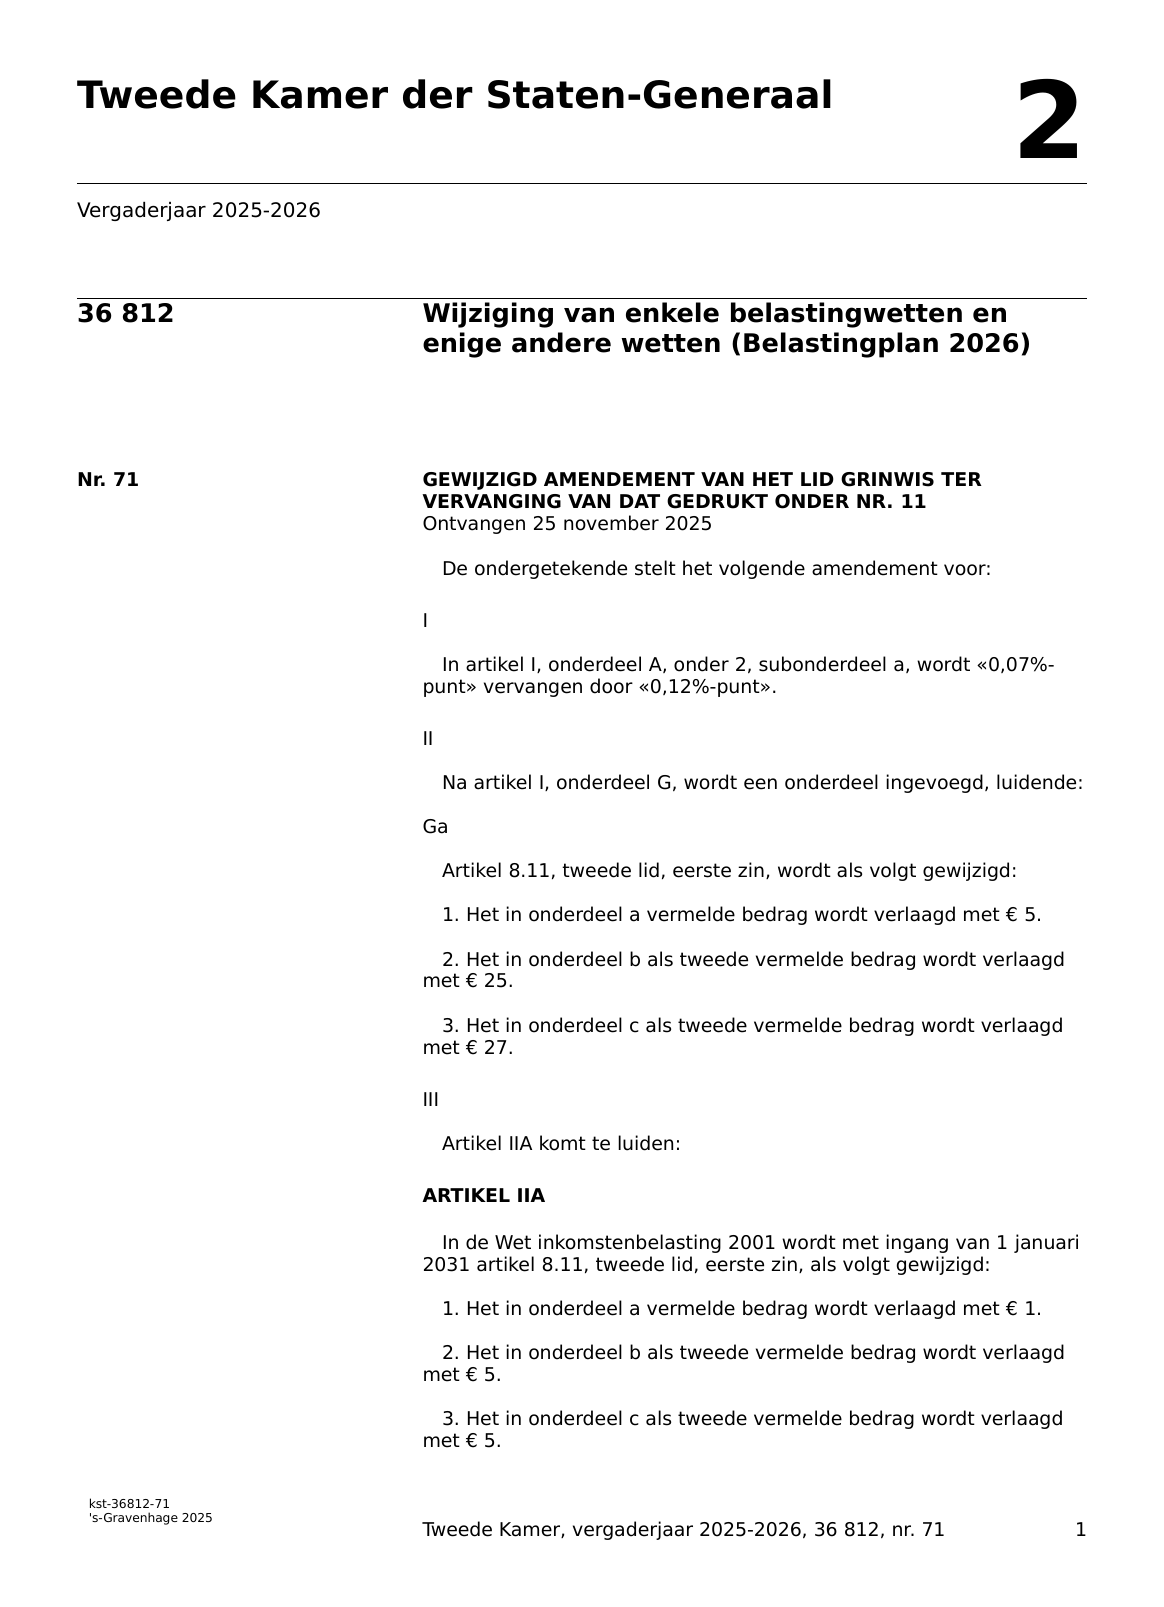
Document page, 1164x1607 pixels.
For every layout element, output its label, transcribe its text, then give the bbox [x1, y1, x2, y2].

text 2. Het in onderdeel b als tweede vermelde bedrag wordt verlaagd met € 25. [422, 948, 1087, 992]
text Artikel IIA komt te luiden: [422, 1133, 1087, 1155]
text 3. Het in onderdeel c als tweede vermelde bedrag wordt verlaagd met € 27. [422, 1014, 1087, 1058]
subtitle III [422, 1088, 1087, 1111]
table_cell Vergaderjaar 2025-2026 [77, 184, 1087, 298]
text 1. Het in onderdeel a vermelde bedrag wordt verlaagd met € 1. [422, 1298, 1087, 1320]
subtitle ARTIKEL IIA [422, 1185, 1087, 1207]
text Na artikel I, onderdeel G, wordt een onderdeel ingevoegd, luidende: [422, 772, 1087, 794]
text 's-Gravenhage 2025 [88, 1511, 323, 1525]
subtitle II [422, 728, 1087, 749]
text Ga [422, 816, 1087, 838]
text Ontvangen 25 november 2025 [422, 513, 1087, 535]
subtitle I [422, 609, 1087, 631]
text In artikel I, onderdeel A, onder 2, subonderdeel a, wordt «0,07%-punt» vervangen door «0,12%-punt». [422, 654, 1087, 698]
table_header 2 [886, 59, 1087, 183]
table_header Tweede Kamer der Staten-Generaal [77, 59, 886, 183]
text 3. Het in onderdeel c als tweede vermelde bedrag wordt verlaagd met € 5. [422, 1408, 1087, 1452]
text In de Wet inkomstenbelasting 2001 wordt met ingang van 1 januari 2031 artikel 8.11, tweede lid, eerste zin, als volgt gewijzigd: [422, 1232, 1087, 1276]
subtitle 36 812 Wijziging van enkele belastingwetten en enige andere wetten (Belastingplan 2026) [77, 299, 1087, 358]
text 2. Het in onderdeel b als tweede vermelde bedrag wordt verlaagd met € 5. [422, 1342, 1087, 1386]
text kst-36812-71 [88, 1497, 323, 1511]
text De ondergetekende stelt het volgende amendement voor: [422, 557, 1087, 579]
text Artikel 8.11, tweede lid, eerste zin, wordt als volgt gewijzigd: [422, 860, 1087, 882]
text 1. Het in onderdeel a vermelde bedrag wordt verlaagd met € 5. [422, 904, 1087, 926]
subtitle Nr. 71 GEWIJZIGD AMENDEMENT VAN HET LID GRINWIS TER VERVANGING VAN DAT GEDRUKT ONDER NR. 11 [77, 469, 1087, 513]
